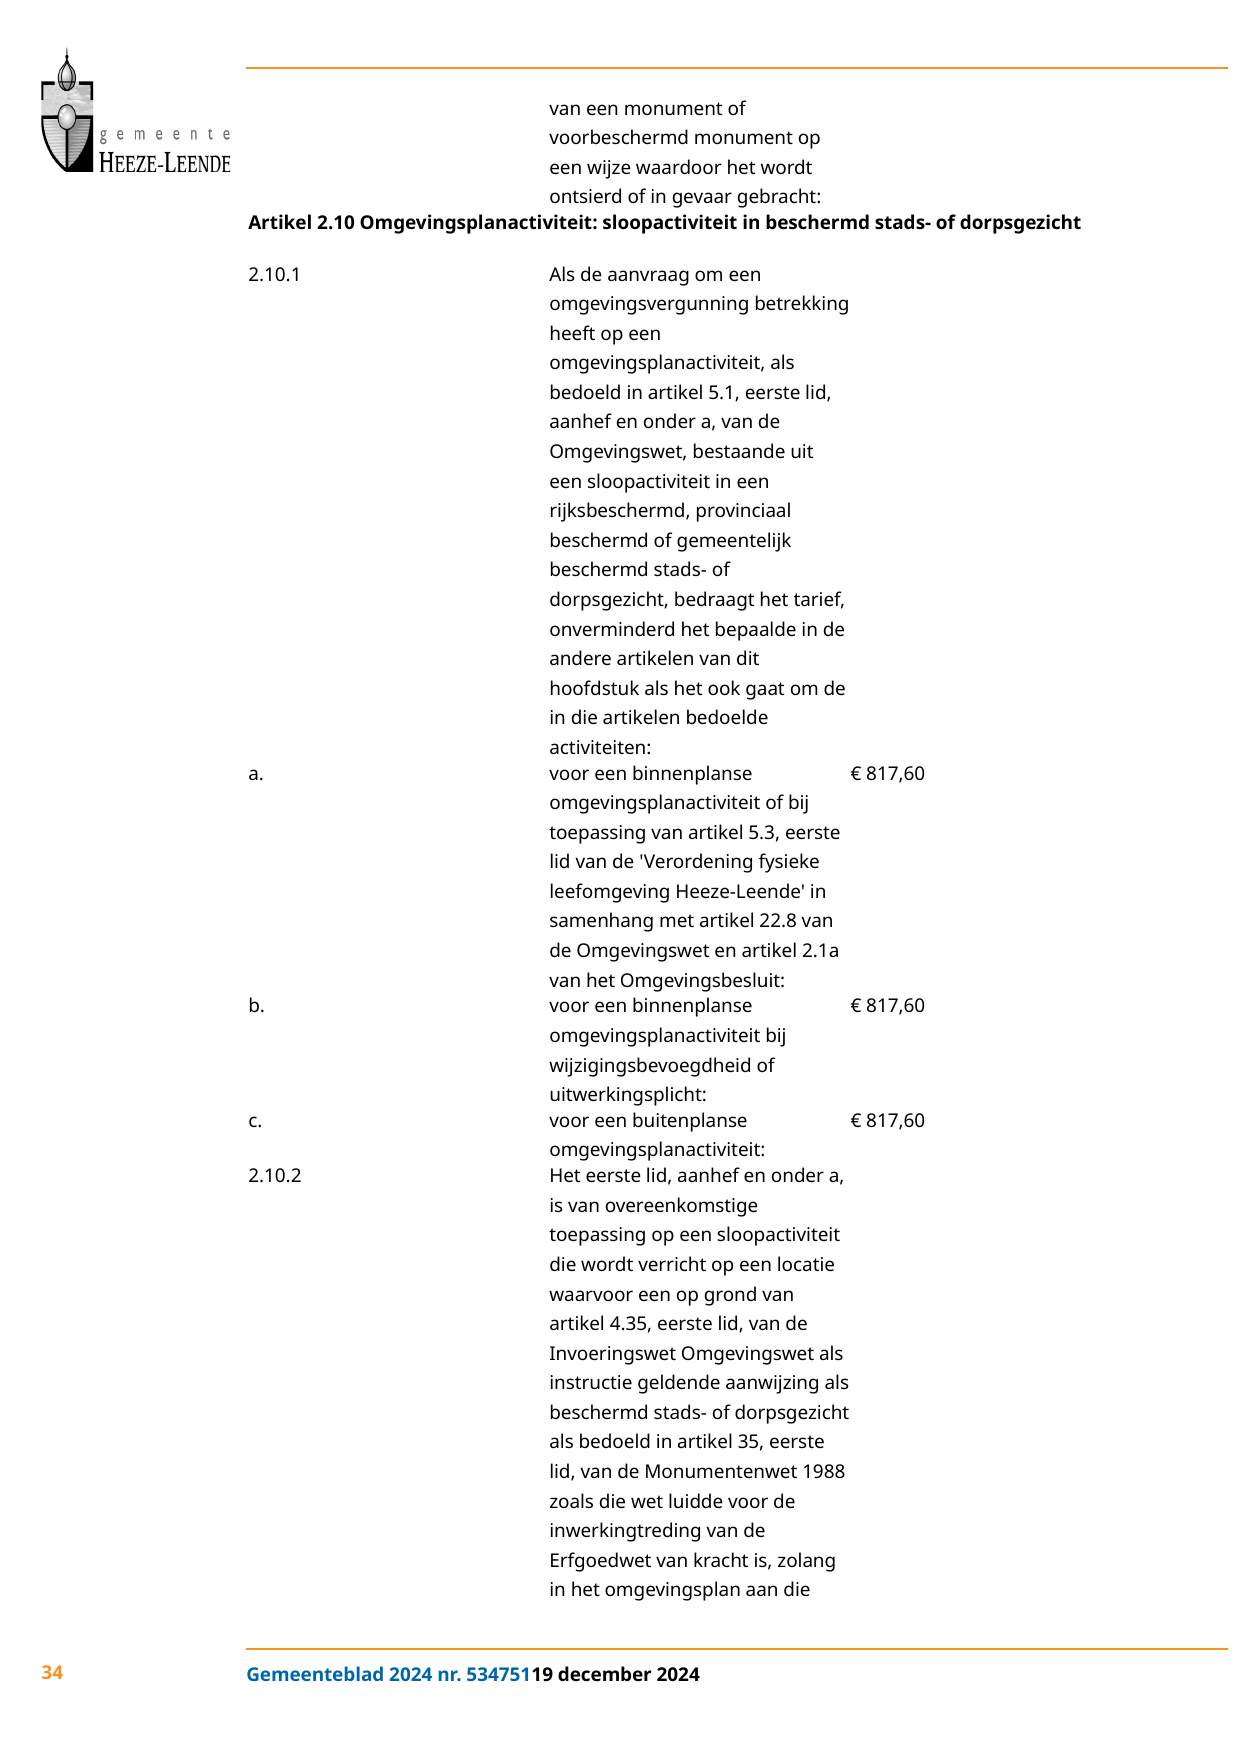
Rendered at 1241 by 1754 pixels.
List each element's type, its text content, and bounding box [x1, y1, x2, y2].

table_cell € 817,60 [850, 760, 1152, 993]
table_cell 2.10.1 [248, 261, 549, 760]
table_cell € 817,60 [850, 993, 1152, 1107]
table_cell voor een binnenplanse omgevingsplanactiviteit of bij toepassing van artikel 5.3, eerste lid van de 'Verordening fysieke leefomgeving Heeze-Leende' in samenhang met artikel 22.8 van de Omgevingswet en artikel 2.1a van het Omgevingsbesluit: [549, 760, 850, 993]
table_cell voor een binnenplanse omgevingsplanactiviteit bij wijzigingsbevoegdheid of uitwerkingsplicht: [549, 993, 850, 1107]
table_cell [850, 261, 1152, 760]
table_cell € 817,60 [850, 1107, 1152, 1162]
picture [41, 47, 231, 172]
table_cell [248, 235, 549, 261]
table_cell [248, 95, 549, 209]
table_cell van een monument of voorbeschermd monument op een wijze waardoor het wordt ontsierd of in gevaar gebracht: [549, 95, 850, 209]
table_cell c. [248, 1107, 549, 1162]
table_cell [850, 235, 1152, 261]
table_cell [850, 95, 1152, 209]
table_cell voor een buitenplanse omgevingsplanactiviteit: [549, 1107, 850, 1162]
table_cell 2.10.2 [248, 1163, 549, 1602]
table_cell Als de aanvraag om een omgevingsvergunning betrekking heeft op een omgevingsplanactiviteit, als bedoeld in artikel 5.1, eerste lid, aanhef en onder a, van de Omgevingswet, bestaande uit een sloopactiviteit in een rijksbeschermd, provinciaal beschermd of gemeentelijk beschermd stads- of dorpsgezicht, bedraagt het tarief, onverminderd het bepaalde in de andere artikelen van dit hoofdstuk als het ook gaat om de in die artikelen bedoelde activiteiten: [549, 261, 850, 760]
table_cell b. [248, 993, 549, 1107]
table_cell [850, 1163, 1152, 1602]
table_cell Artikel 2.10 Omgevingsplanactiviteit: sloopactiviteit in beschermd stads- of dorpsgezicht [248, 209, 1152, 235]
table_cell a. [248, 760, 549, 993]
table_cell Het eerste lid, aanhef en onder a, is van overeenkomstige toepassing op een sloopactiviteit die wordt verricht op een locatie waarvoor een op grond van artikel 4.35, eerste lid, van de Invoeringswet Omgevingswet als instructie geldende aanwijzing als beschermd stads- of dorpsgezicht als bedoeld in artikel 35, eerste lid, van de Monumentenwet 1988 zoals die wet luidde voor de inwerkingtreding van de Erfgoedwet van kracht is, zolang in het omgevingsplan aan die [549, 1163, 850, 1602]
table_cell [549, 235, 850, 261]
